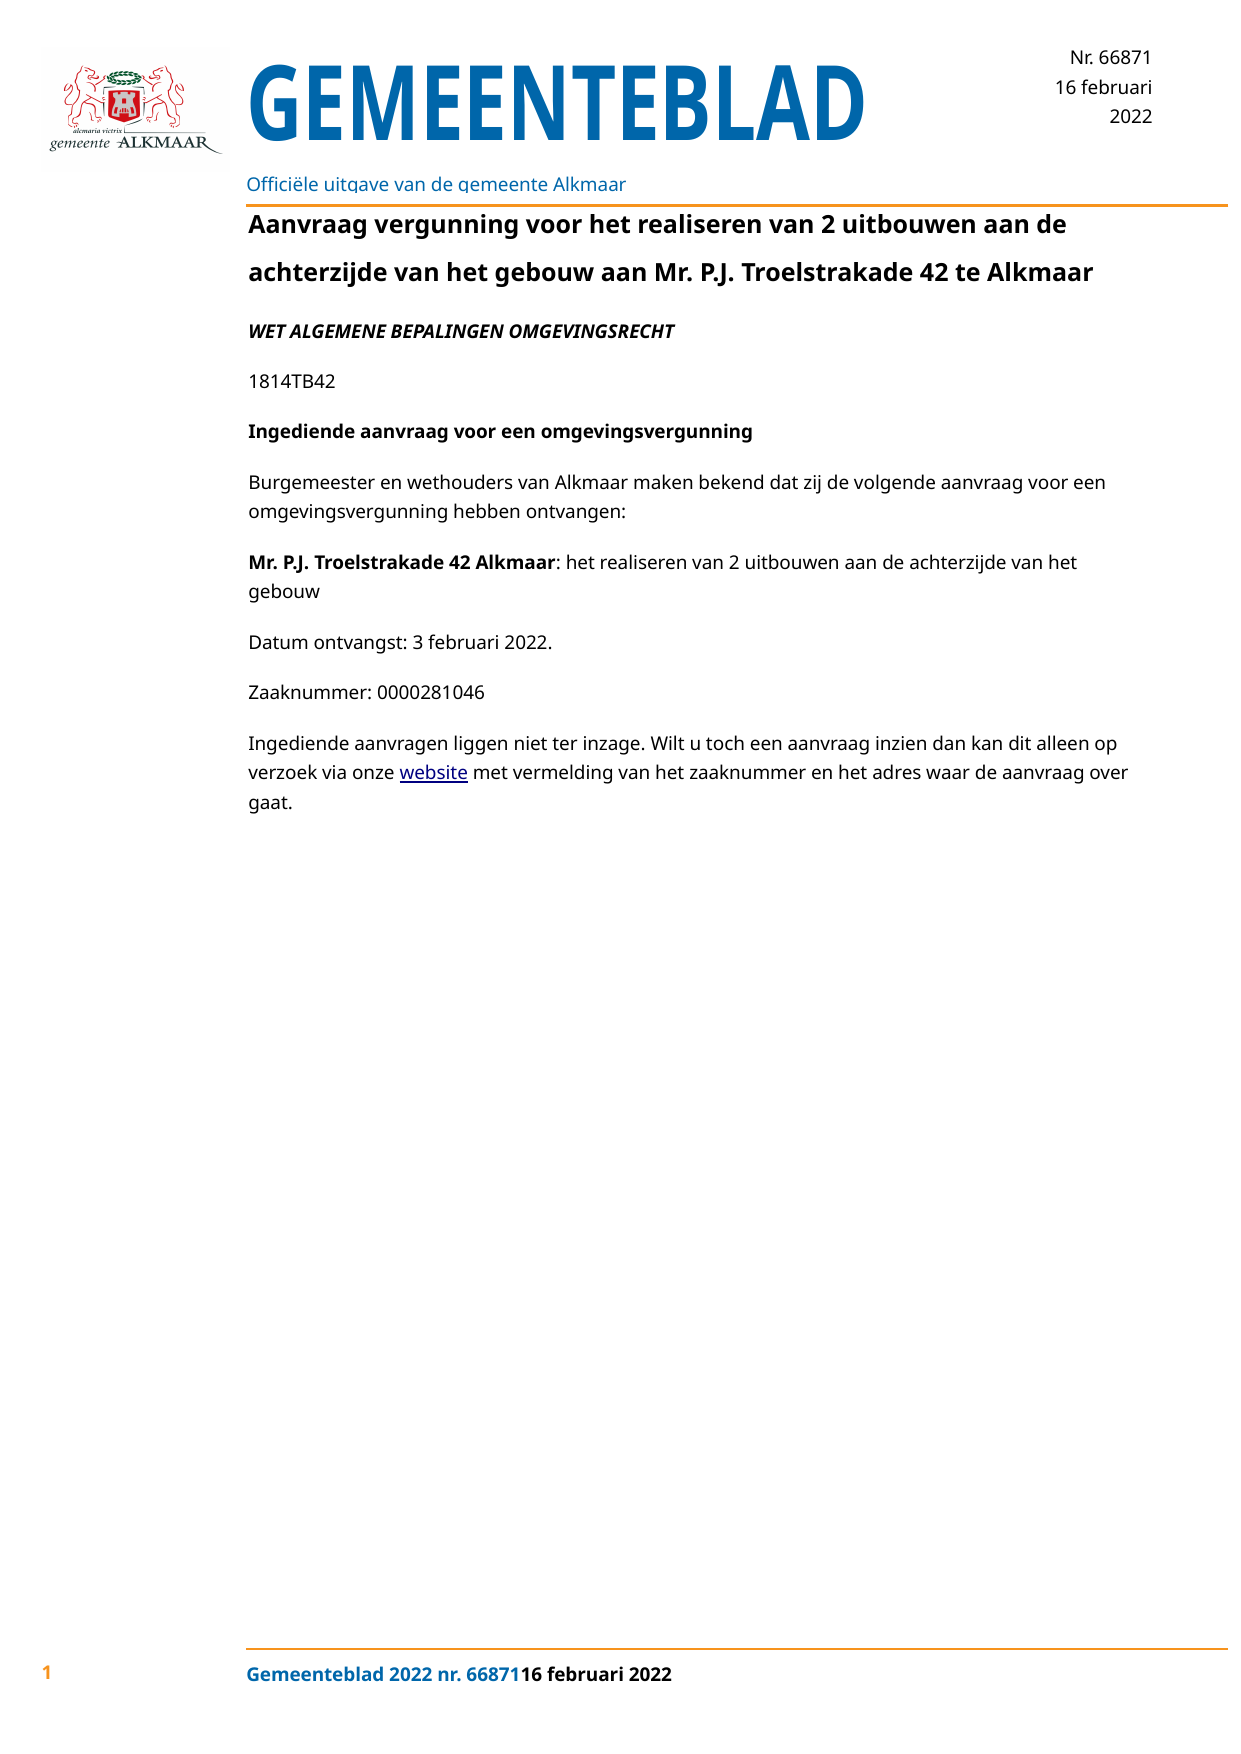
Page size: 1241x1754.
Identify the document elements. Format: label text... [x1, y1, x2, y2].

picture [41, 47, 231, 172]
text WET ALGEMENE BEPALINGEN OMGEVINGSRECHT [248, 318, 1152, 344]
text Mr. P.J. Troelstrakade 42 Alkmaar: het realiseren van 2 uitbouwen aan de achterzijde van het gebouw [248, 549, 1152, 604]
text Aanvraag vergunning voor het realiseren van 2 uitbouwen aan de achterzijde van het gebouw aan Mr. P.J. Troelstrakade 42 te Alkmaar [248, 207, 1152, 288]
text 1814TB42 [248, 368, 1152, 394]
text Burgemeester en wethouders van Alkmaar maken bekend dat zij de volgende aanvraag voor een omgevingsvergunning hebben ontvangen: [248, 469, 1152, 524]
text Zaaknummer: 0000281046 [248, 679, 1152, 705]
text Ingediende aanvraag voor een omgevingsvergunning [248, 419, 1152, 444]
text Datum ontvangst: 3 februari 2022. [248, 629, 1152, 655]
text Ingediende aanvragen liggen niet ter inzage. Wilt u toch een aanvraag inzien dan kan dit alleen op verzoek via onze website met vermelding van het zaaknummer en het adres waar de aanvraag over gaat. [248, 730, 1152, 815]
